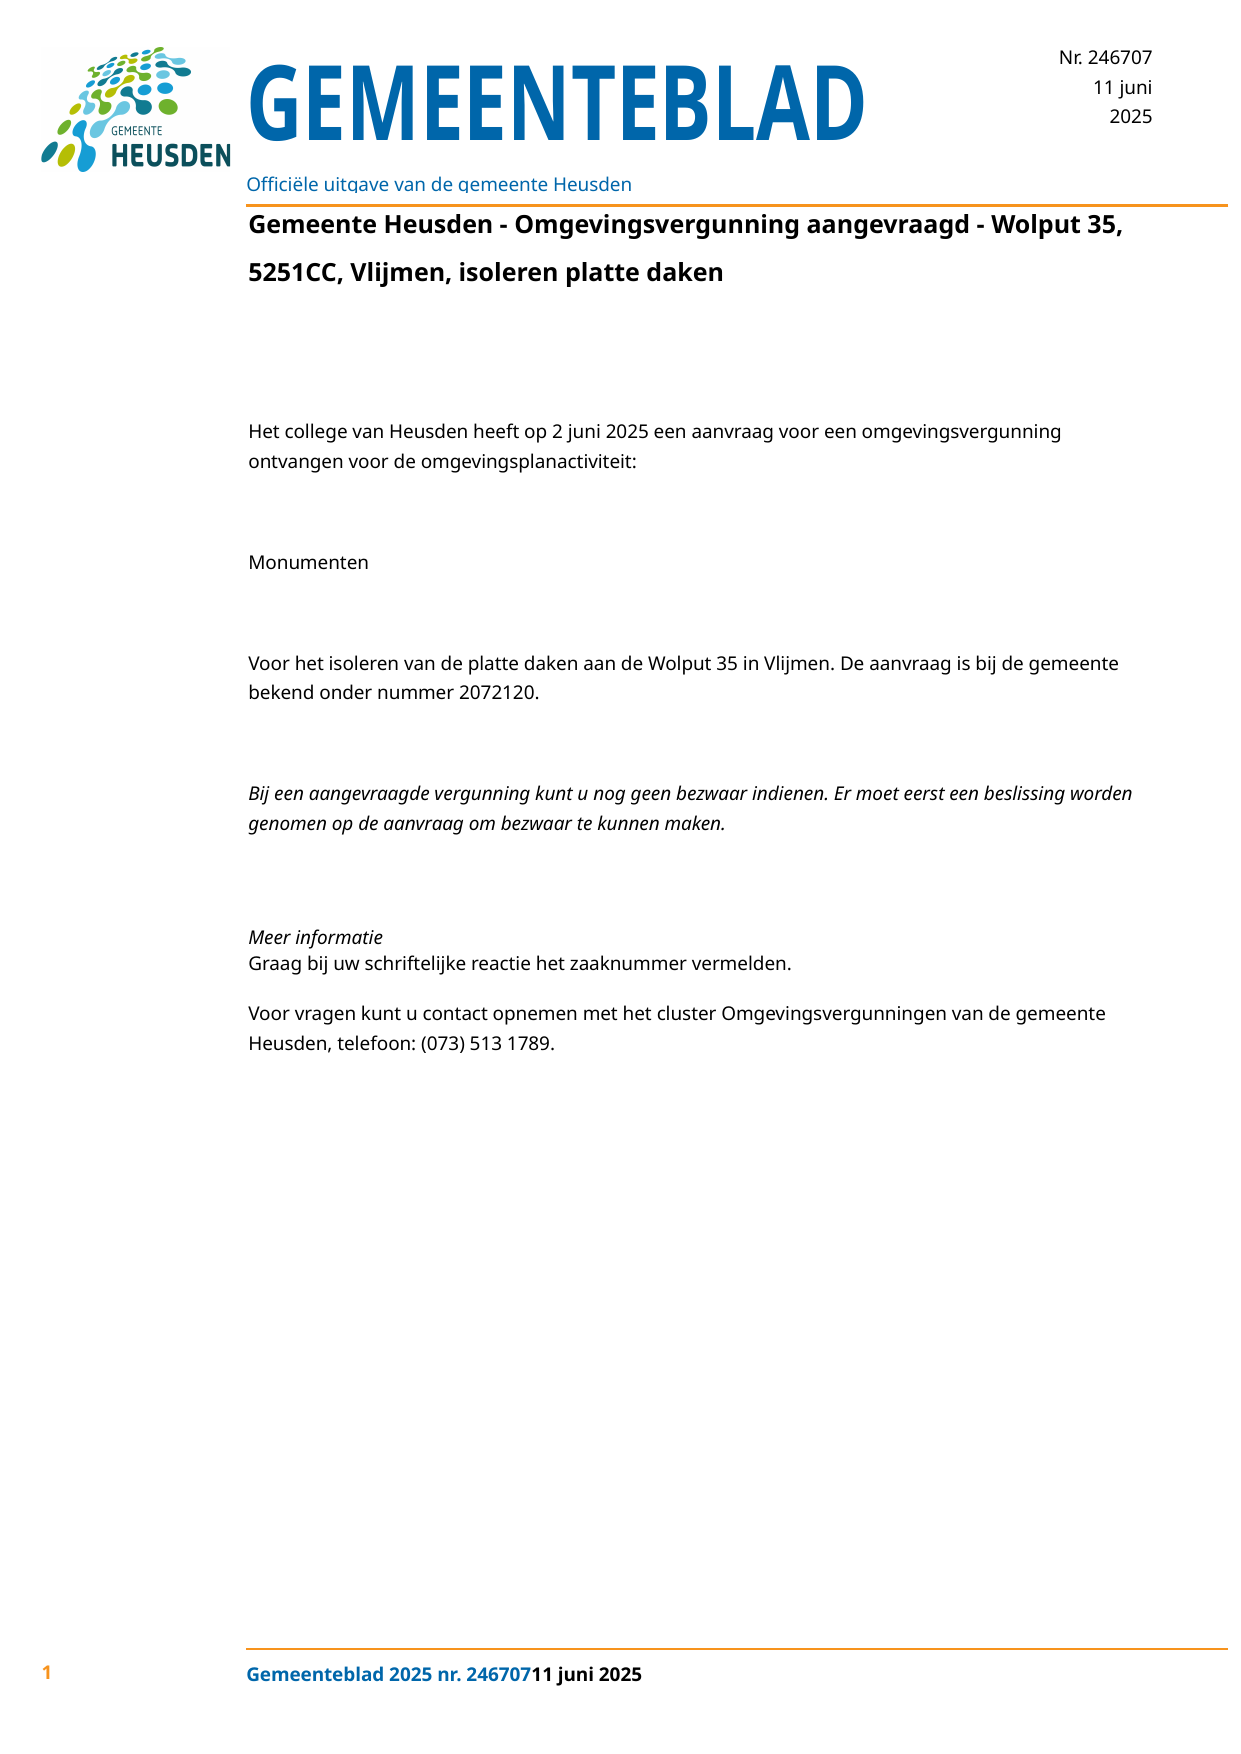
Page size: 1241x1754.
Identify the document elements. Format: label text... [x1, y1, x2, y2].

text Monumenten [248, 549, 1152, 575]
text Voor vragen kunt u contact opnemen met het cluster Omgevingsvergunningen van de gemeente Heusden, telefoon: (073) 513 1789. [248, 1001, 1152, 1056]
text Graag bij uw schriftelijke reactie het zaaknummer vermelden. [248, 950, 1152, 976]
picture [41, 47, 231, 172]
text Meer informatie [248, 924, 1152, 950]
text Gemeente Heusden - Omgevingsvergunning aangevraagd - Wolput 35, 5251CC, Vlijmen, isoleren platte daken [248, 207, 1152, 288]
text Bij een aangevraagde vergunning kunt u nog geen bezwaar indienen. Er moet eerst een beslissing worden genomen op de aanvraag om bezwaar te kunnen maken. [248, 780, 1152, 836]
text Het college van Heusden heeft op 2 juni 2025 een aanvraag voor een omgevingsvergunning ontvangen voor de omgevingsplanactiviteit: [248, 419, 1152, 474]
text Voor het isoleren van de platte daken aan de Wolput 35 in Vlijmen. De aanvraag is bij de gemeente bekend onder nummer 2072120. [248, 650, 1152, 705]
